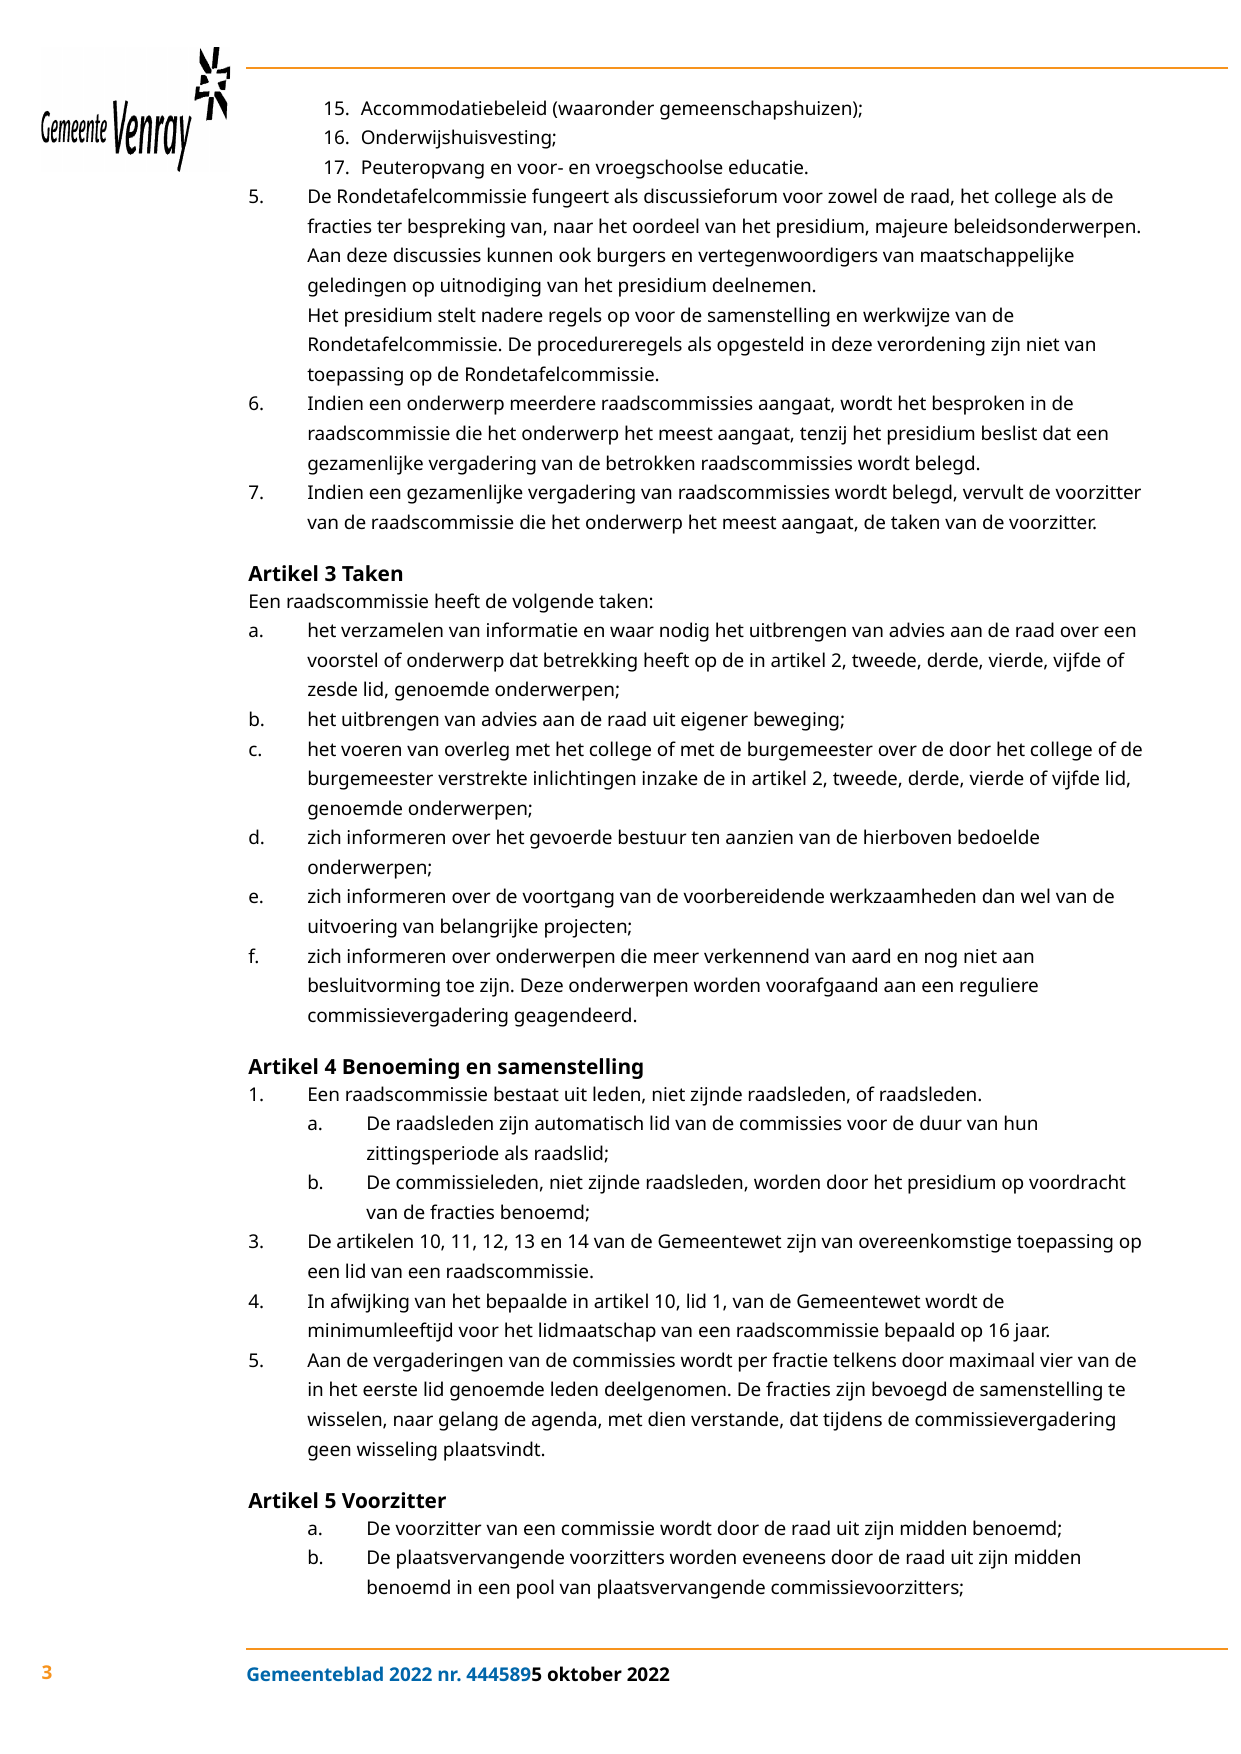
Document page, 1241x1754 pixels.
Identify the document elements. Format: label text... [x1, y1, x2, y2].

text Een raadscommissie heeft de volgende taken: [248, 588, 1152, 613]
list Onderwijshuisvesting; [323, 124, 1152, 150]
text Artikel 5 Voorzitter [248, 1486, 1152, 1515]
list Indien een onderwerp meerdere raadscommissies aangaat, wordt het besproken in de raadscommissie die het onderwerp het meest aangaat, tenzij het presidium beslist dat een gezamenlijke vergadering van de betrokken raadscommissies wordt belegd. [248, 391, 1152, 476]
list De plaatsvervangende voorzitters worden eveneens door de raad uit zijn midden benoemd in een pool van plaatsvervangende commissievoorzitters; [307, 1544, 1152, 1599]
text Artikel 3 Taken [248, 559, 1152, 588]
list Accommodatiebeleid (waaronder gemeenschapshuizen); [323, 95, 1152, 121]
list In afwijking van het bepaalde in artikel 10, lid 1, van de Gemeentewet wordt de minimumleeftijd voor het lidmaatschap van een raadscommissie bepaald op 16 jaar. [248, 1288, 1152, 1343]
list zich informeren over onderwerpen die meer verkennend van aard en nog niet aan besluitvorming toe zijn. Deze onderwerpen worden voorafgaand aan een reguliere commissievergadering geagendeerd. [248, 943, 1152, 1028]
list De Rondetafelcommissie fungeert als discussieforum voor zowel de raad, het college als de fracties ter bespreking van, naar het oordeel van het presidium, majeure beleidsonderwerpen. Aan deze discussies kunnen ook burgers en vertegenwoordigers van maatschappelijke geledingen op uitnodiging van het presidium deelnemen. [248, 183, 1152, 298]
list De artikelen 10, 11, 12, 13 en 14 van de Gemeentewet zijn van overeenkomstige toepassing op een lid van een raadscommissie. [248, 1229, 1152, 1284]
list het uitbrengen van advies aan de raad uit eigener beweging; [248, 706, 1152, 732]
picture [41, 47, 231, 172]
list De voorzitter van een commissie wordt door de raad uit zijn midden benoemd; [307, 1515, 1152, 1540]
text Artikel 4 Benoeming en samenstelling [248, 1052, 1152, 1081]
list De raadsleden zijn automatisch lid van de commissies voor de duur van hun zittingsperiode als raadslid; [307, 1110, 1152, 1166]
list zich informeren over de voortgang van de voorbereidende werkzaamheden dan wel van de uitvoering van belangrijke projecten; [248, 884, 1152, 939]
list zich informeren over het gevoerde bestuur ten aanzien van de hierboven bedoelde onderwerpen; [248, 824, 1152, 880]
list Aan de vergaderingen van de commissies wordt per fractie telkens door maximaal vier van de in het eerste lid genoemde leden deelgenomen. De fracties zijn bevoegd de samenstelling te wisselen, naar gelang de agenda, met dien verstande, dat tijdens de commissievergadering geen wisseling plaatsvindt. [248, 1347, 1152, 1462]
list Het presidium stelt nadere regels op voor de samenstelling en werkwijze van de Rondetafelcommissie. De procedureregels als opgesteld in deze verordening zijn niet van toepassing op de Rondetafelcommissie. [248, 302, 1152, 387]
list Indien een gezamenlijke vergadering van raadscommissies wordt belegd, vervult de voorzitter van de raadscommissie die het onderwerp het meest aangaat, de taken van de voorzitter. [248, 479, 1152, 535]
list het verzamelen van informatie en waar nodig het uitbrengen van advies aan de raad over een voorstel of onderwerp dat betrekking heeft op de in artikel 2, tweede, derde, vierde, vijfde of zesde lid, genoemde onderwerpen; [248, 617, 1152, 702]
list De commissieleden, niet zijnde raadsleden, worden door het presidium op voordracht van de fracties benoemd; [307, 1169, 1152, 1225]
list Peuteropvang en voor- en vroegschoolse educatie. [323, 154, 1152, 180]
list Een raadscommissie bestaat uit leden, niet zijnde raadsleden, of raadsleden. [248, 1081, 1152, 1107]
list het voeren van overleg met het college of met de burgemeester over de door het college of de burgemeester verstrekte inlichtingen inzake de in artikel 2, tweede, derde, vierde of vijfde lid, genoemde onderwerpen; [248, 736, 1152, 821]
